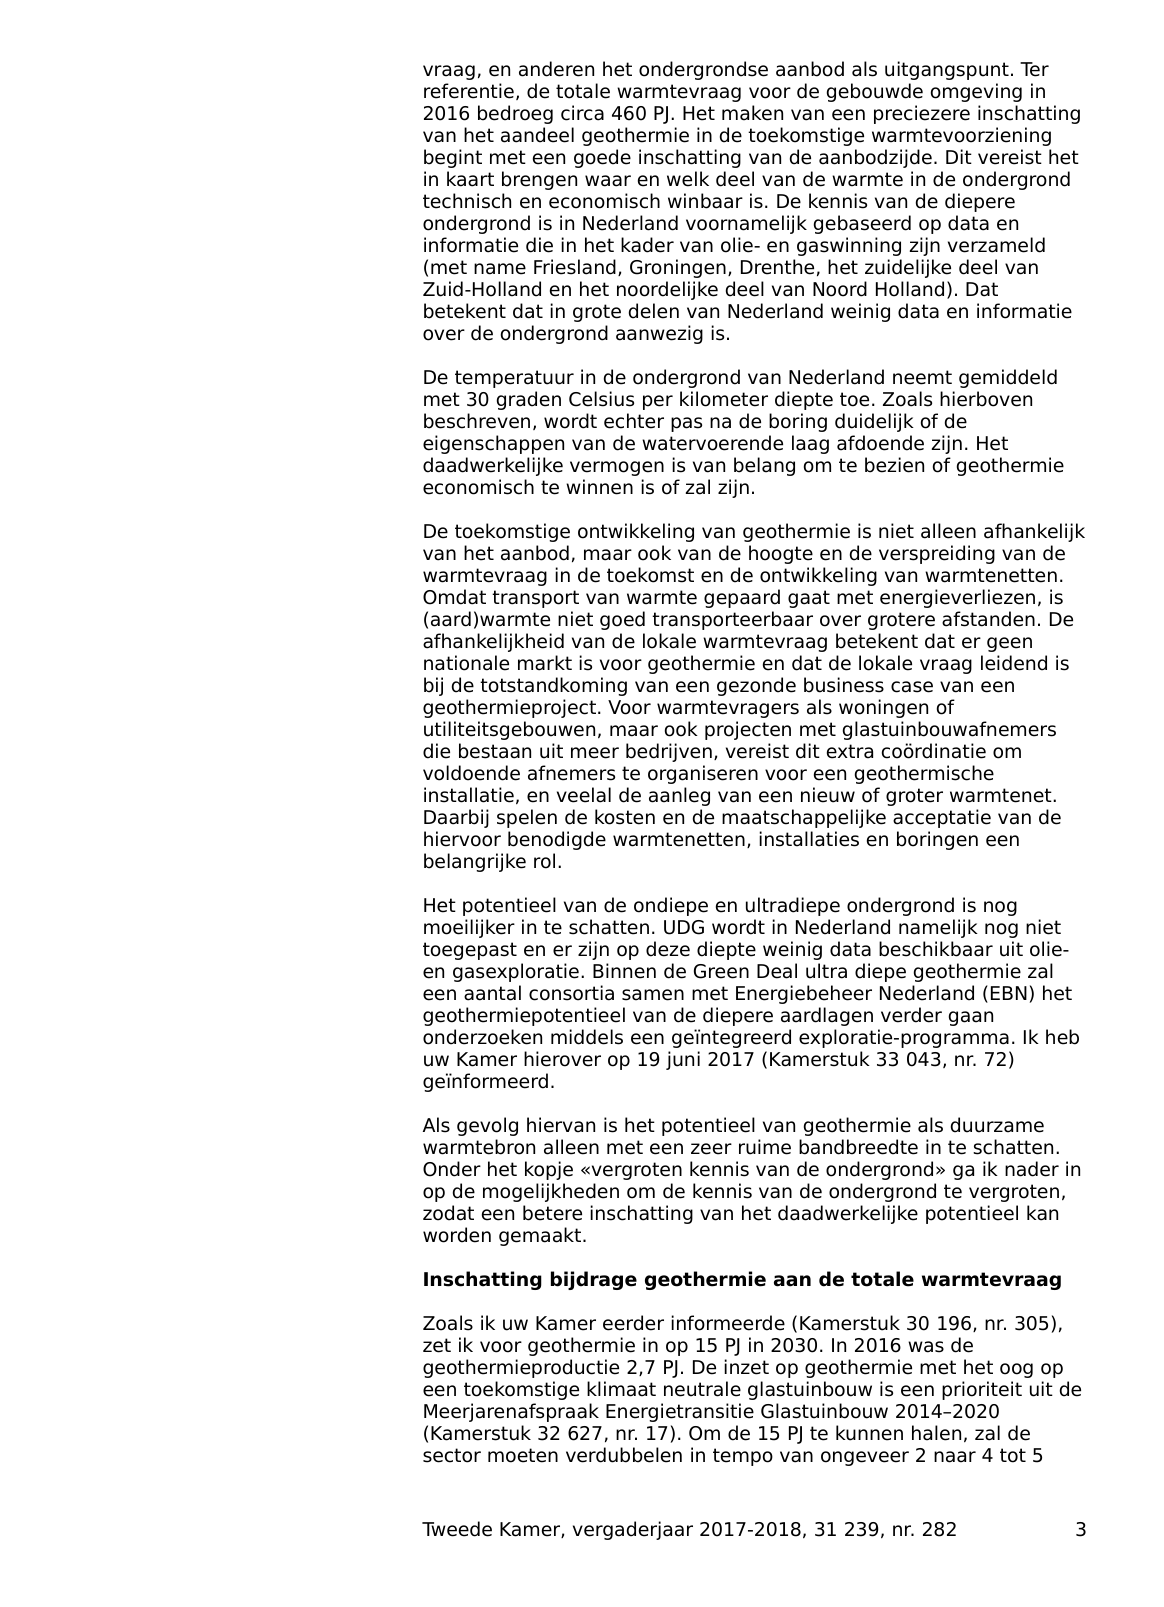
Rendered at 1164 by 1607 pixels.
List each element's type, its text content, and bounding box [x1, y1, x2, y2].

text vraag, en anderen het ondergrondse aanbod als uitgangspunt. Ter referentie, de totale warmtevraag voor de gebouwde omgeving in 2016 bedroeg circa 460 PJ. Het maken van een preciezere inschatting van het aandeel geothermie in de toekomstige warmtevoorziening begint met een goede inschatting van de aanbodzijde. Dit vereist het in kaart brengen waar en welk deel van de warmte in de ondergrond technisch en economisch winbaar is. De kennis van de diepere ondergrond is in Nederland voornamelijk gebaseerd op data en informatie die in het kader van olie- en gaswinning zijn verzameld (met name Friesland, Groningen, Drenthe, het zuidelijke deel van Zuid-Holland en het noordelijke deel van Noord Holland). Dat betekent dat in grote delen van Nederland weinig data en informatie over de ondergrond aanwezig is. [422, 59, 1087, 345]
text Het potentieel van de ondiepe en ultradiepe ondergrond is nog moeilijker in te schatten. UDG wordt in Nederland namelijk nog niet toegepast en er zijn op deze diepte weinig data beschikbaar uit olie- en gasexploratie. Binnen de Green Deal ultra diepe geothermie zal een aantal consortia samen met Energiebeheer Nederland (EBN) het geothermiepotentieel van de diepere aardlagen verder gaan onderzoeken middels een geïntegreerd exploratie-programma. Ik heb uw Kamer hierover op 19 juni 2017 (Kamerstuk 33 043, nr. 72) geïnformeerd. [422, 895, 1087, 1093]
text Als gevolg hiervan is het potentieel van geothermie als duurzame warmtebron alleen met een zeer ruime bandbreedte in te schatten. Onder het kopje «vergroten kennis van de ondergrond» ga ik nader in op de mogelijkheden om de kennis van de ondergrond te vergroten, zodat een betere inschatting van het daadwerkelijke potentieel kan worden gemaakt. [422, 1115, 1087, 1247]
text De toekomstige ontwikkeling van geothermie is niet alleen afhankelijk van het aanbod, maar ook van de hoogte en de verspreiding van de warmtevraag in de toekomst en de ontwikkeling van warmtenetten. Omdat transport van warmte gepaard gaat met energieverliezen, is (aard)warmte niet goed transporteerbaar over grotere afstanden. De afhankelijkheid van de lokale warmtevraag betekent dat er geen nationale markt is voor geothermie en dat de lokale vraag leidend is bij de totstandkoming van een gezonde business case van een geothermieproject. Voor warmtevragers als woningen of utiliteitsgebouwen, maar ook projecten met glastuinbouwafnemers die bestaan uit meer bedrijven, vereist dit extra coördinatie om voldoende afnemers te organiseren voor een geothermische installatie, en veelal de aanleg van een nieuw of groter warmtenet. Daarbij spelen de kosten en de maatschappelijke acceptatie van de hiervoor benodigde warmtenetten, installaties en boringen een belangrijke rol. [422, 521, 1087, 873]
text De temperatuur in de ondergrond van Nederland neemt gemiddeld met 30 graden Celsius per kilometer diepte toe. Zoals hierboven beschreven, wordt echter pas na de boring duidelijk of de eigenschappen van de watervoerende laag afdoende zijn. Het daadwerkelijke vermogen is van belang om te bezien of geothermie economisch te winnen is of zal zijn. [422, 367, 1087, 499]
text Zoals ik uw Kamer eerder informeerde (Kamerstuk 30 196, nr. 305), zet ik voor geothermie in op 15 PJ in 2030. In 2016 was de geothermieproductie 2,7 PJ. De inzet op geothermie met het oog op een toekomstige klimaat neutrale glastuinbouw is een prioriteit uit de Meerjarenafspraak Energietransitie Glastuinbouw 2014–2020 (Kamerstuk 32 627, nr. 17). Om de 15 PJ te kunnen halen, zal de sector moeten verdubbelen in tempo van ongeveer 2 naar 4 tot 5 [422, 1313, 1087, 1467]
subtitle Inschatting bijdrage geothermie aan de totale warmtevraag [422, 1269, 1087, 1291]
